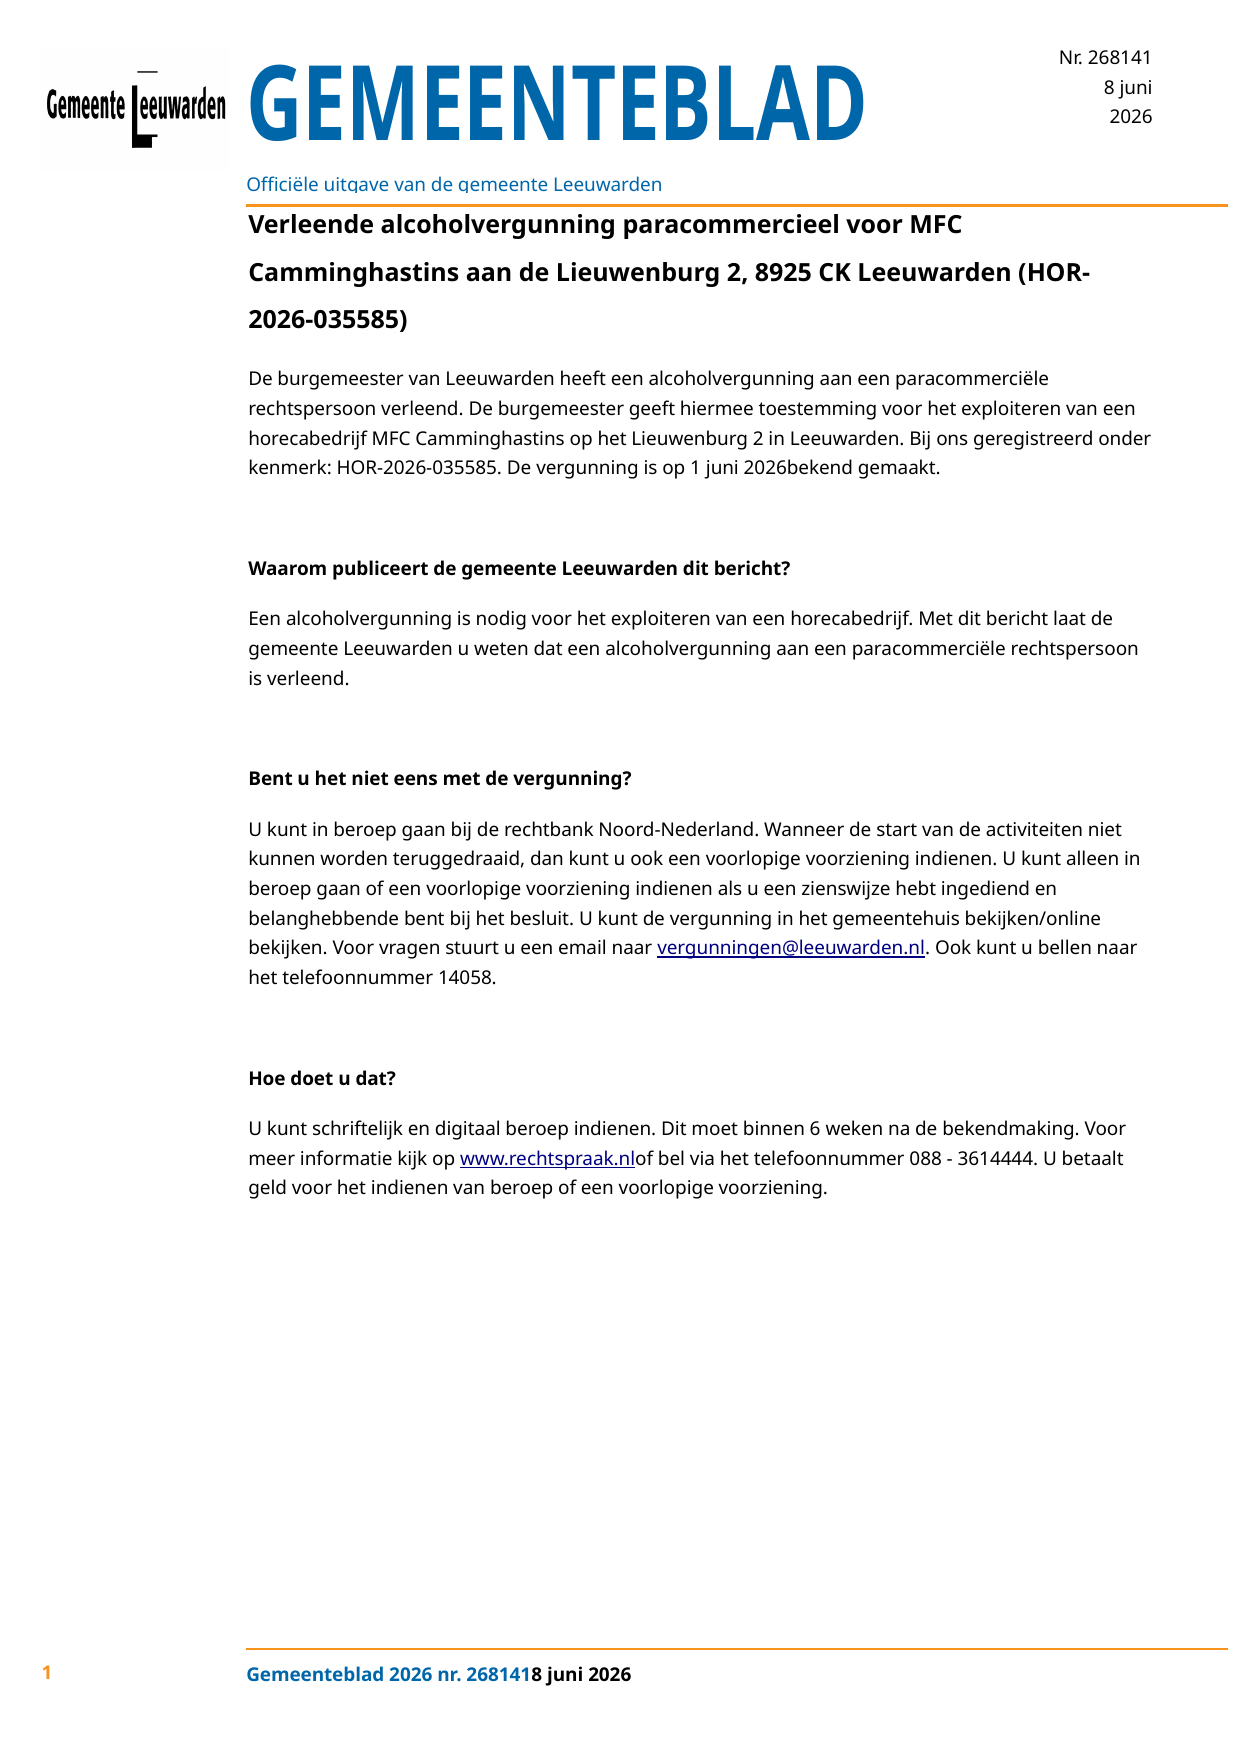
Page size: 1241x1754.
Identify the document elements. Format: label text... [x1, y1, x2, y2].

picture [41, 47, 231, 172]
text Bent u het niet eens met de vergunning? [248, 766, 1152, 791]
text Verleende alcoholvergunning paracommercieel voor MFC Camminghastins aan de Lieuwenburg 2, 8925 CK Leeuwarden (HOR-2026-035585) [248, 207, 1152, 336]
text Hoe doet u dat? [248, 1065, 1152, 1090]
text Een alcoholvergunning is nodig voor het exploiteren van een horecabedrijf. Met dit bericht laat de gemeente Leeuwarden u weten dat een alcoholvergunning aan een paracommerciële rechtspersoon is verleend. [248, 606, 1152, 690]
text Waarom publiceert de gemeente Leeuwarden dit bericht? [248, 555, 1152, 581]
text De burgemeester van Leeuwarden heeft een alcoholvergunning aan een paracommerciële rechtspersoon verleend. De burgemeester geeft hiermee toestemming voor het exploiteren van een horecabedrijf MFC Camminghastins op het Lieuwenburg 2 in Leeuwarden. Bij ons geregistreerd onder kenmerk: HOR-2026-035585. De vergunning is op 1 juni 2026bekend gemaakt. [248, 366, 1152, 480]
text U kunt schriftelijk en digitaal beroep indienen. Dit moet binnen 6 weken na de bekendmaking. Voor meer informatie kijk op www.rechtspraak.nlof bel via het telefoonnummer 088 - 3614444. U betaalt geld voor het indienen van beroep of een voorlopige voorziening. [248, 1115, 1152, 1200]
text U kunt in beroep gaan bij de rechtbank Noord-Nederland. Wanneer de start van de activiteiten niet kunnen worden teruggedraaid, dan kunt u ook een voorlopige voorziening indienen. U kunt alleen in beroep gaan of een voorlopige voorziening indienen als u een zienswijze hebt ingediend en belanghebbende bent bij het besluit. U kunt de vergunning in het gemeentehuis bekijken/online bekijken. Voor vragen stuurt u een email naar vergunningen@leeuwarden.nl. Ook kunt u bellen naar het telefoonnummer 14058. [248, 816, 1152, 989]
